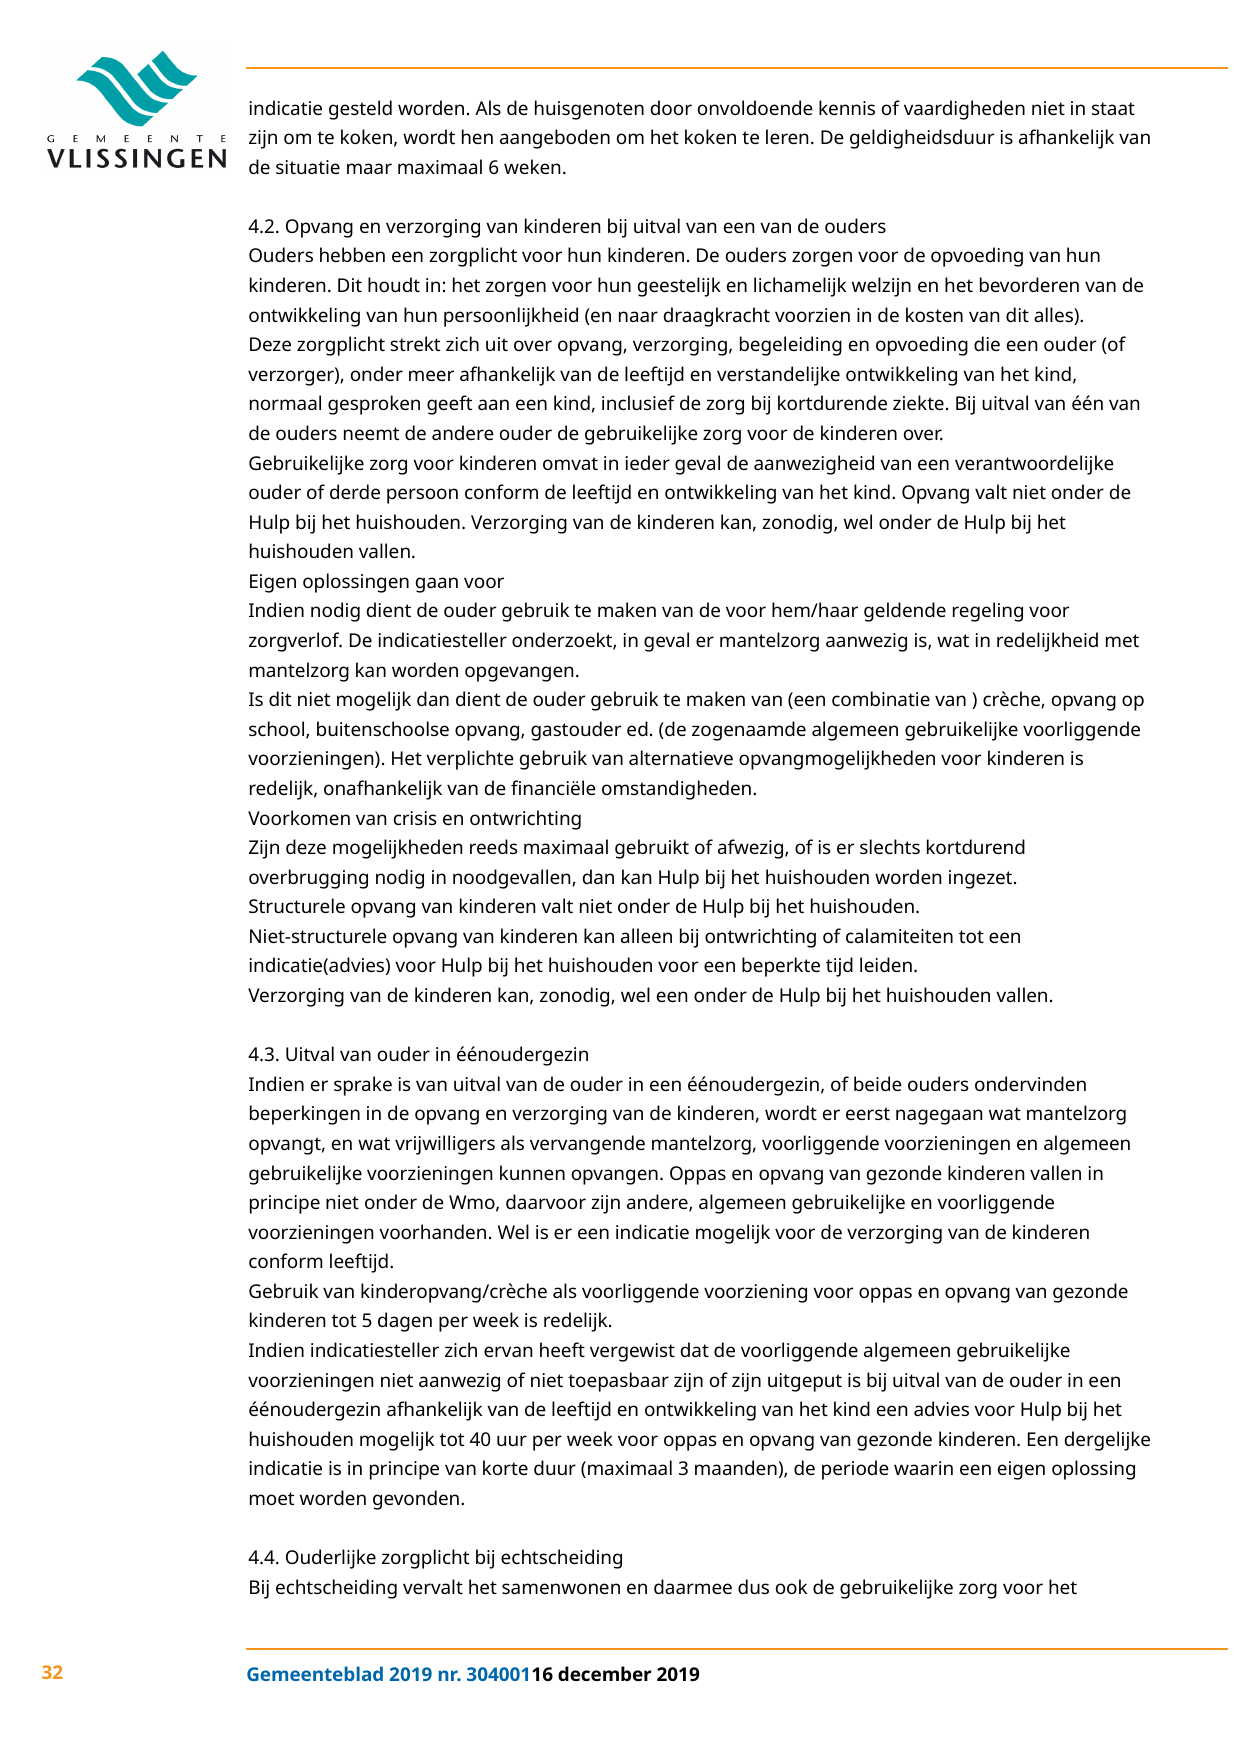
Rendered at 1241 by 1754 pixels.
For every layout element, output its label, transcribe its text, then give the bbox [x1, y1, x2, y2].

text Indien er sprake is van uitval van de ouder in een éénoudergezin, of beide ouders ondervinden beperkingen in de opvang en verzorging van de kinderen, wordt er eerst nagegaan wat mantelzorg opvangt, en wat vrijwilligers als vervangende mantelzorg, voorliggende voorzieningen en algemeen gebruikelijke voorzieningen kunnen opvangen. Oppas en opvang van gezonde kinderen vallen in principe niet onder de Wmo, daarvoor zijn andere, algemeen gebruikelijke en voorliggende voorzieningen voorhanden. Wel is er een indicatie mogelijk voor de verzorging van de kinderen conform leeftijd. [248, 1071, 1152, 1274]
text 4.2. Opvang en verzorging van kinderen bij uitval van een van de ouders [248, 213, 1152, 239]
text Verzorging van de kinderen kan, zonodig, wel een onder de Hulp bij het huishouden vallen. [248, 982, 1152, 1008]
text Ouders hebben een zorgplicht voor hun kinderen. De ouders zorgen voor de opvoeding van hun kinderen. Dit houdt in: het zorgen voor hun geestelijk en lichamelijk welzijn en het bevorderen van de ontwikkeling van hun persoonlijkheid (en naar draagkracht voorzien in de kosten van dit alles). [248, 243, 1152, 328]
text Gebruikelijke zorg voor kinderen omvat in ieder geval de aanwezigheid van een verantwoordelijke ouder of derde persoon conform de leeftijd en ontwikkeling van het kind. Opvang valt niet onder de Hulp bij het huishouden. Verzorging van de kinderen kan, zonodig, wel onder de Hulp bij het huishouden vallen. [248, 450, 1152, 564]
text 4.4. Ouderlijke zorgplicht bij echtscheiding [248, 1544, 1152, 1570]
text Zijn deze mogelijkheden reeds maximaal gebruikt of afwezig, of is er slechts kortdurend overbrugging nodig in noodgevallen, dan kan Hulp bij het huishouden worden ingezet. [248, 834, 1152, 890]
text Structurele opvang van kinderen valt niet onder de Hulp bij het huishouden. [248, 893, 1152, 919]
text Voorkomen van crisis en ontwrichting [248, 805, 1152, 831]
text Eigen oplossingen gaan voor [248, 568, 1152, 594]
text Indien nodig dient de ouder gebruik te maken van de voor hem/haar geldende regeling voor zorgverlof. De indicatiesteller onderzoekt, in geval er mantelzorg aanwezig is, wat in redelijkheid met mantelzorg kan worden opgevangen. [248, 598, 1152, 683]
text Gebruik van kinderopvang/crèche als voorliggende voorziening voor oppas en opvang van gezonde kinderen tot 5 dagen per week is redelijk. [248, 1278, 1152, 1333]
text Indien indicatiesteller zich ervan heeft vergewist dat de voorliggende algemeen gebruikelijke voorzieningen niet aanwezig of niet toepasbaar zijn of zijn uitgeput is bij uitval van de ouder in een éénoudergezin afhankelijk van de leeftijd en ontwikkeling van het kind een advies voor Hulp bij het huishouden mogelijk tot 40 uur per week voor oppas en opvang van gezonde kinderen. Een dergelijke indicatie is in principe van korte duur (maximaal 3 maanden), de periode waarin een eigen oplossing moet worden gevonden. [248, 1337, 1152, 1511]
text indicatie gesteld worden. Als de huisgenoten door onvoldoende kennis of vaardigheden niet in staat zijn om te koken, wordt hen aangeboden om het koken te leren. De geldigheidsduur is afhankelijk van de situatie maar maximaal 6 weken. [248, 95, 1152, 180]
text Niet-structurele opvang van kinderen kan alleen bij ontwrichting of calamiteiten tot een indicatie(advies) voor Hulp bij het huishouden voor een beperkte tijd leiden. [248, 923, 1152, 978]
text Deze zorgplicht strekt zich uit over opvang, verzorging, begeleiding en opvoeding die een ouder (of verzorger), onder meer afhankelijk van de leeftijd en verstandelijke ontwikkeling van het kind, normaal gesproken geeft aan een kind, inclusief de zorg bij kortdurende ziekte. Bij uitval van één van de ouders neemt de andere ouder de gebruikelijke zorg voor de kinderen over. [248, 331, 1152, 446]
text Bij echtscheiding vervalt het samenwonen en daarmee dus ook de gebruikelijke zorg voor het [248, 1574, 1152, 1600]
picture [41, 47, 231, 172]
text Is dit niet mogelijk dan dient de ouder gebruik te maken van (een combinatie van ) crèche, opvang op school, buitenschoolse opvang, gastouder ed. (de zogenaamde algemeen gebruikelijke voorliggende voorzieningen). Het verplichte gebruik van alternatieve opvangmogelijkheden voor kinderen is redelijk, onafhankelijk van de financiële omstandigheden. [248, 686, 1152, 801]
text 4.3. Uitval van ouder in éénoudergezin [248, 1041, 1152, 1067]
